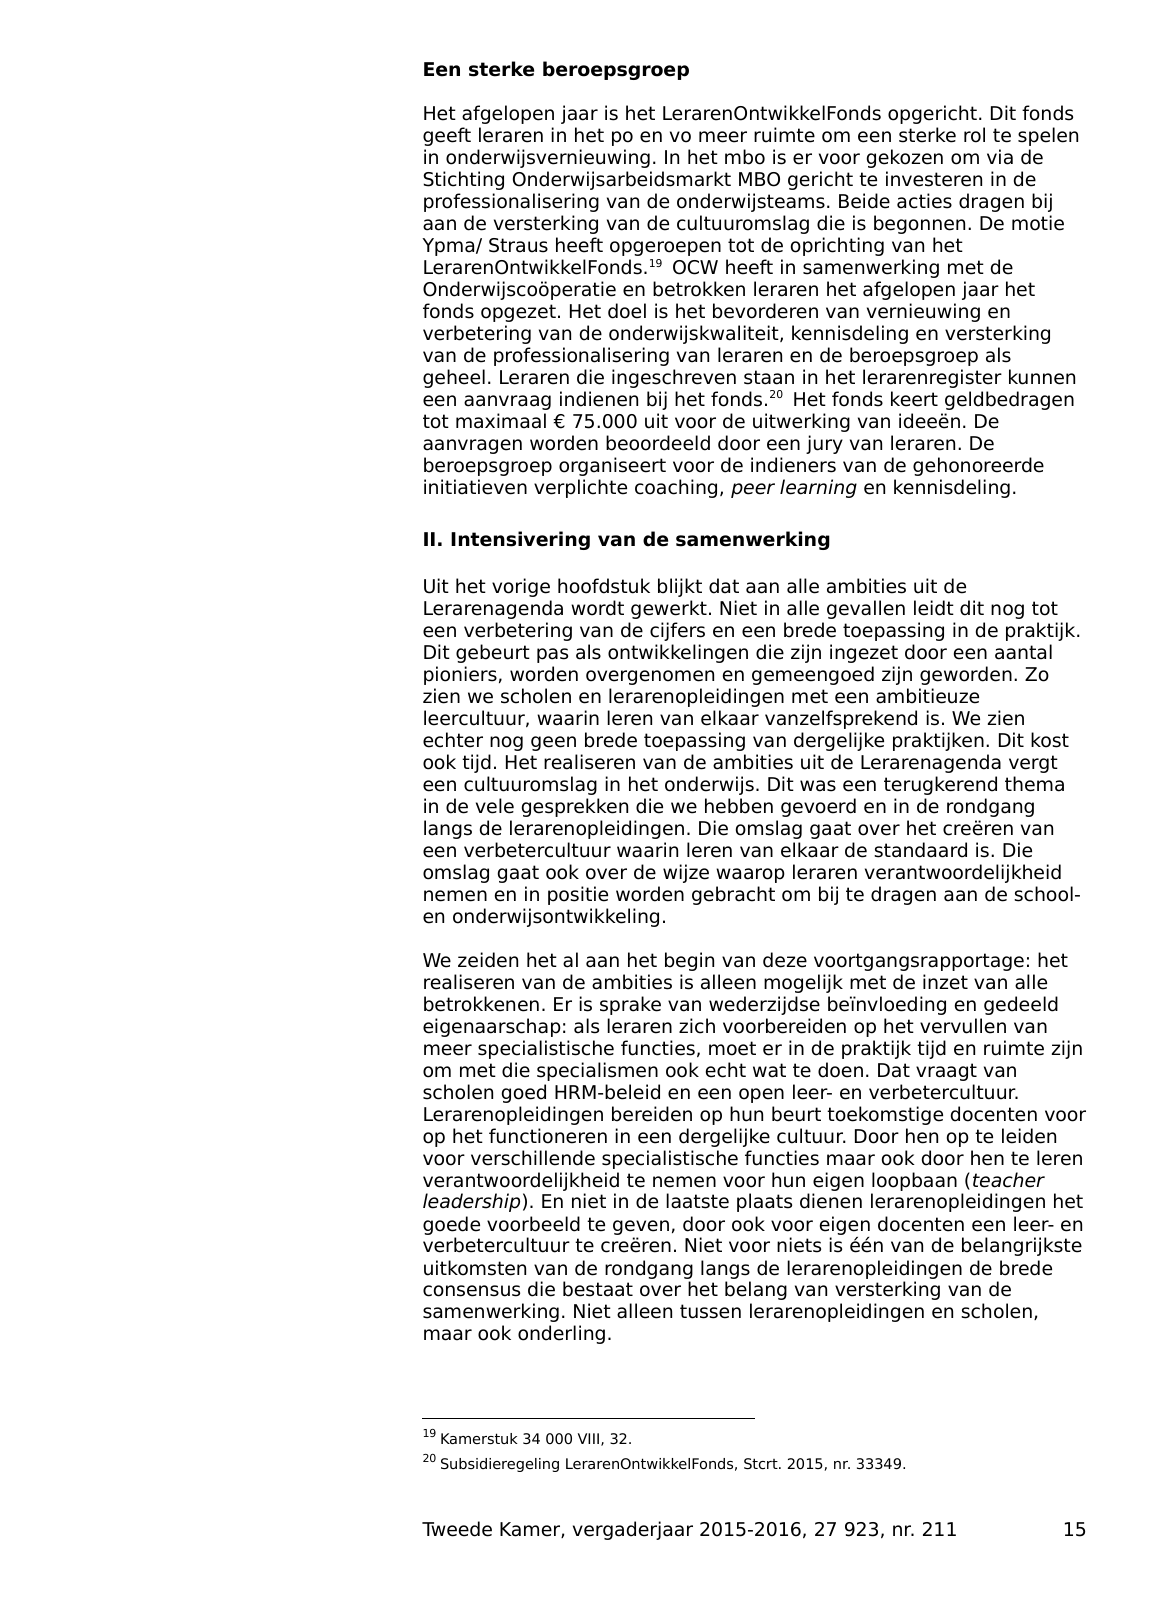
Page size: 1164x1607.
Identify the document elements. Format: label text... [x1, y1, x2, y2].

text Kamerstuk 34 000 VIII, 32. [422, 1427, 1087, 1449]
text Subsidieregeling LerarenOntwikkelFonds, Stcrt. 2015, nr. 33349. [422, 1452, 1087, 1474]
text Uit het vorige hoofdstuk blijkt dat aan alle ambities uit de Lerarenagenda wordt gewerkt. Niet in alle gevallen leidt dit nog tot een verbetering van de cijfers en een brede toepassing in de praktijk. Dit gebeurt pas als ontwikkelingen die zijn ingezet door een aantal pioniers, worden overgenomen en gemeengoed zijn geworden. Zo zien we scholen en lerarenopleidingen met een ambitieuze leercultuur, waarin leren van elkaar vanzelfsprekend is. We zien echter nog geen brede toepassing van dergelijke praktijken. Dit kost ook tijd. Het realiseren van de ambities uit de Lerarenagenda vergt een cultuuromslag in het onderwijs. Dit was een terugkerend thema in de vele gesprekken die we hebben gevoerd en in de rondgang langs de lerarenopleidingen. Die omslag gaat over het creëren van een verbetercultuur waarin leren van elkaar de standaard is. Die omslag gaat ook over de wijze waarop leraren verantwoordelijkheid nemen en in positie worden gebracht om bij te dragen aan de school- en onderwijsontwikkeling. [422, 576, 1087, 927]
subtitle Een sterke beroepsgroep [422, 59, 1087, 81]
text We zeiden het al aan het begin van deze voortgangsrapportage: het realiseren van de ambities is alleen mogelijk met de inzet van alle betrokkenen. Er is sprake van wederzijdse beïnvloeding en gedeeld eigenaarschap: als leraren zich voorbereiden op het vervullen van meer specialistische functies, moet er in de praktijk tijd en ruimte zijn om met die specialismen ook echt wat te doen. Dat vraagt van scholen goed HRM-beleid en een open leer- en verbetercultuur. Lerarenopleidingen bereiden op hun beurt toekomstige docenten voor op het functioneren in een dergelijke cultuur. Door hen op te leiden voor verschillende specialistische functies maar ook door hen te leren verantwoordelijkheid te nemen voor hun eigen loopbaan (teacher leadership). En niet in de laatste plaats dienen lerarenopleidingen het goede voorbeeld te geven, door ook voor eigen docenten een leer- en verbetercultuur te creëren. Niet voor niets is één van de belangrijkste uitkomsten van de rondgang langs de lerarenopleidingen de brede consensus die bestaat over het belang van versterking van de samenwerking. Niet alleen tussen lerarenopleidingen en scholen, maar ook onderling. [422, 950, 1087, 1345]
text Het afgelopen jaar is het LerarenOntwikkelFonds opgericht. Dit fonds geeft leraren in het po en vo meer ruimte om een sterke rol te spelen in onderwijsvernieuwing. In het mbo is er voor gekozen om via de Stichting Onderwijsarbeidsmarkt MBO gericht te investeren in de professionalisering van de onderwijsteams. Beide acties dragen bij aan de versterking van de cultuuromslag die is begonnen. De motie Ypma/ Straus heeft opgeroepen tot de oprichting van het LerarenOntwikkelFonds. OCW heeft in samenwerking met de Onderwijscoöperatie en betrokken leraren het afgelopen jaar het fonds opgezet. Het doel is het bevorderen van vernieuwing en verbetering van de onderwijskwaliteit, kennisdeling en versterking van de professionalisering van leraren en de beroepsgroep als geheel. Leraren die ingeschreven staan in het lerarenregister kunnen een aanvraag indienen bij het fonds. Het fonds keert geldbedragen tot maximaal € 75.000 uit voor de uitwerking van ideeën. De aanvragen worden beoordeeld door een jury van leraren. De beroepsgroep organiseert voor de indieners van de gehonoreerde initiatieven verplichte coaching, peer learning en kennisdeling. [422, 103, 1087, 499]
subtitle II. Intensivering van de samenwerking [422, 529, 1087, 551]
